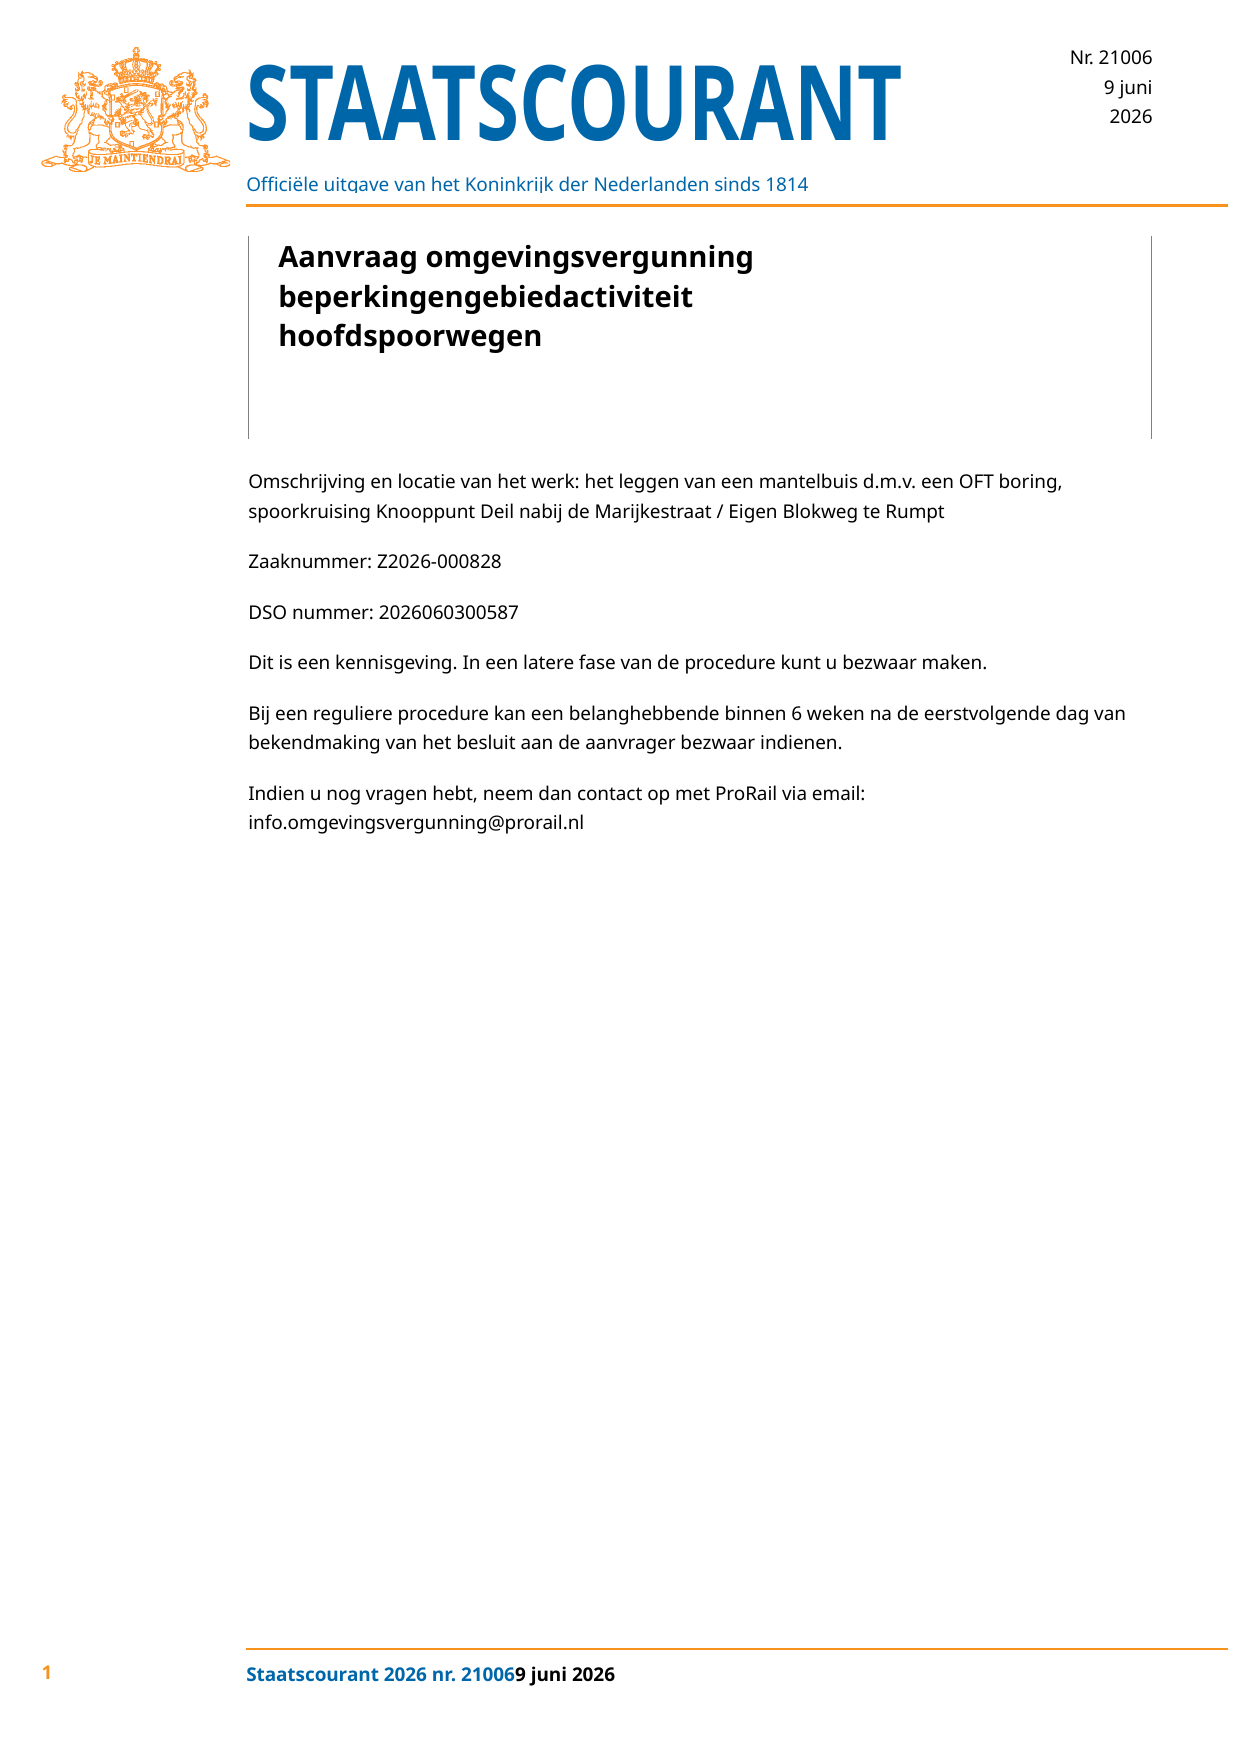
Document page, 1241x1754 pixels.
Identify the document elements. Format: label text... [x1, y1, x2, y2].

table_header [850, 414, 1151, 439]
text Zaaknummer: Z2026-000828 [248, 549, 1152, 574]
text Dit is een kennisgeving. In een latere fase van de procedure kunt u bezwaar maken. [248, 649, 1152, 675]
table_header Aanvraag omgevingsvergunning beperkingengebiedactiviteit hoofdspoorwegen [249, 236, 850, 439]
table_header [850, 236, 912, 413]
picture [912, 236, 1090, 414]
table_header [1090, 236, 1151, 413]
text Omschrijving en locatie van het werk: het leggen van een mantelbuis d.m.v. een OFT boring, spoorkruising Knooppunt Deil nabij de Marijkestraat / Eigen Blokweg te Rumpt [248, 469, 1152, 524]
picture [41, 47, 231, 172]
text Indien u nog vragen hebt, neem dan contact op met ProRail via email: info.omgevingsvergunning@prorail.nl [248, 780, 1152, 835]
text Bij een reguliere procedure kan een belanghebbende binnen 6 weken na de eerstvolgende dag van bekendmaking van het besluit aan de aanvrager bezwaar indienen. [248, 700, 1152, 755]
text DSO nummer: 2026060300587 [248, 599, 1152, 625]
